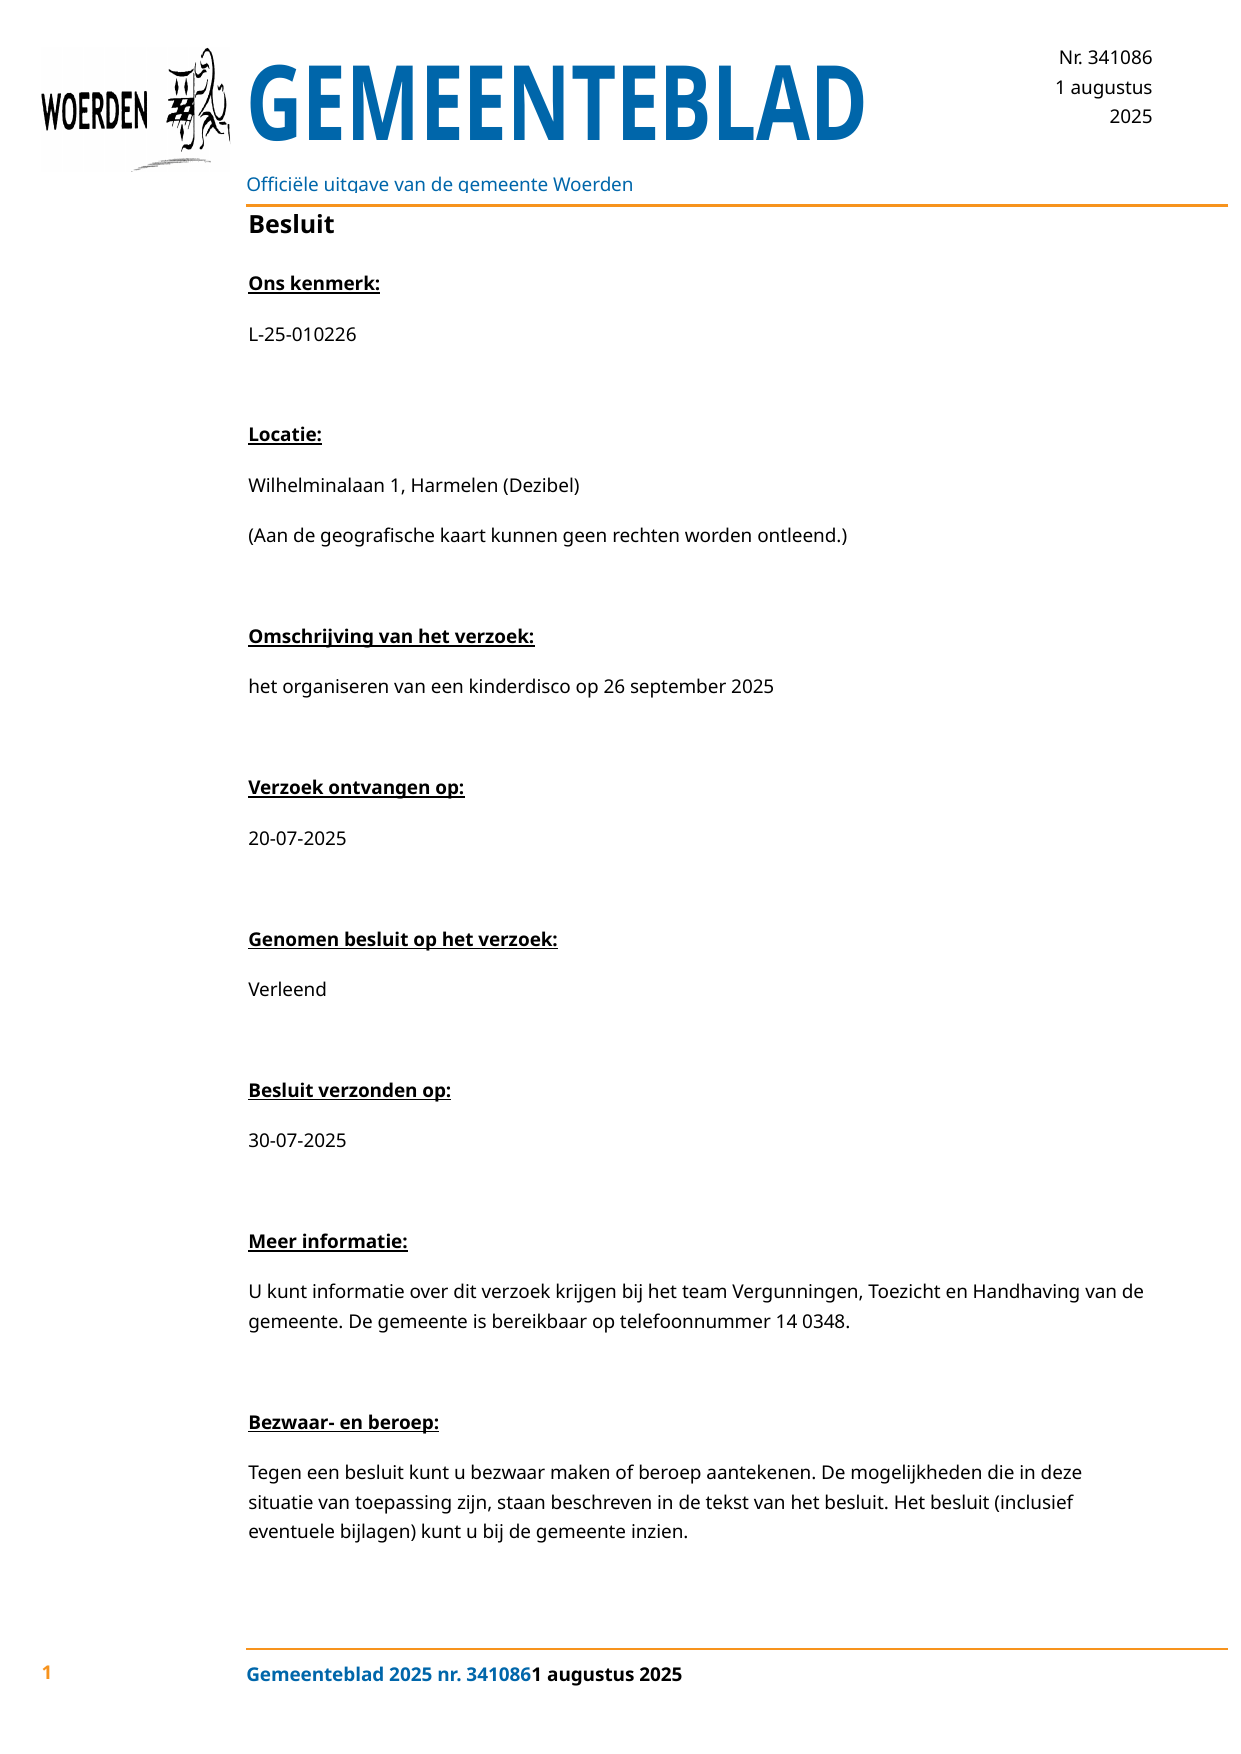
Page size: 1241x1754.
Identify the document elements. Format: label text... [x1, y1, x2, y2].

text Tegen een besluit kunt u bezwaar maken of beroep aantekenen. De mogelijkheden die in deze situatie van toepassing zijn, staan beschreven in de tekst van het besluit. Het besluit (inclusief eventuele bijlagen) kunt u bij de gemeente inzien. [248, 1459, 1152, 1544]
text Verzoek ontvangen op: [248, 774, 1152, 800]
text Ons kenmerk: [248, 270, 1152, 296]
text Besluit [248, 207, 1152, 241]
text L-25-010226 [248, 321, 1152, 346]
text het organiseren van een kinderdisco op 26 september 2025 [248, 674, 1152, 699]
text Omschrijving van het verzoek: [248, 623, 1152, 649]
text 30-07-2025 [248, 1127, 1152, 1153]
text 20-07-2025 [248, 825, 1152, 851]
text Wilhelminalaan 1, Harmelen (Dezibel) [248, 472, 1152, 498]
text Meer informatie: [248, 1228, 1152, 1254]
text Genomen besluit op het verzoek: [248, 926, 1152, 951]
text Verleend [248, 976, 1152, 1002]
text Locatie: [248, 422, 1152, 447]
picture [41, 47, 231, 172]
text (Aan de geografische kaart kunnen geen rechten worden ontleend.) [248, 522, 1152, 548]
text U kunt informatie over dit verzoek krijgen bij het team Vergunningen, Toezicht en Handhaving van de gemeente. De gemeente is bereikbaar op telefoonnummer 14 0348. [248, 1279, 1152, 1334]
text Besluit verzonden op: [248, 1077, 1152, 1103]
text Bezwaar- en beroep: [248, 1409, 1152, 1435]
